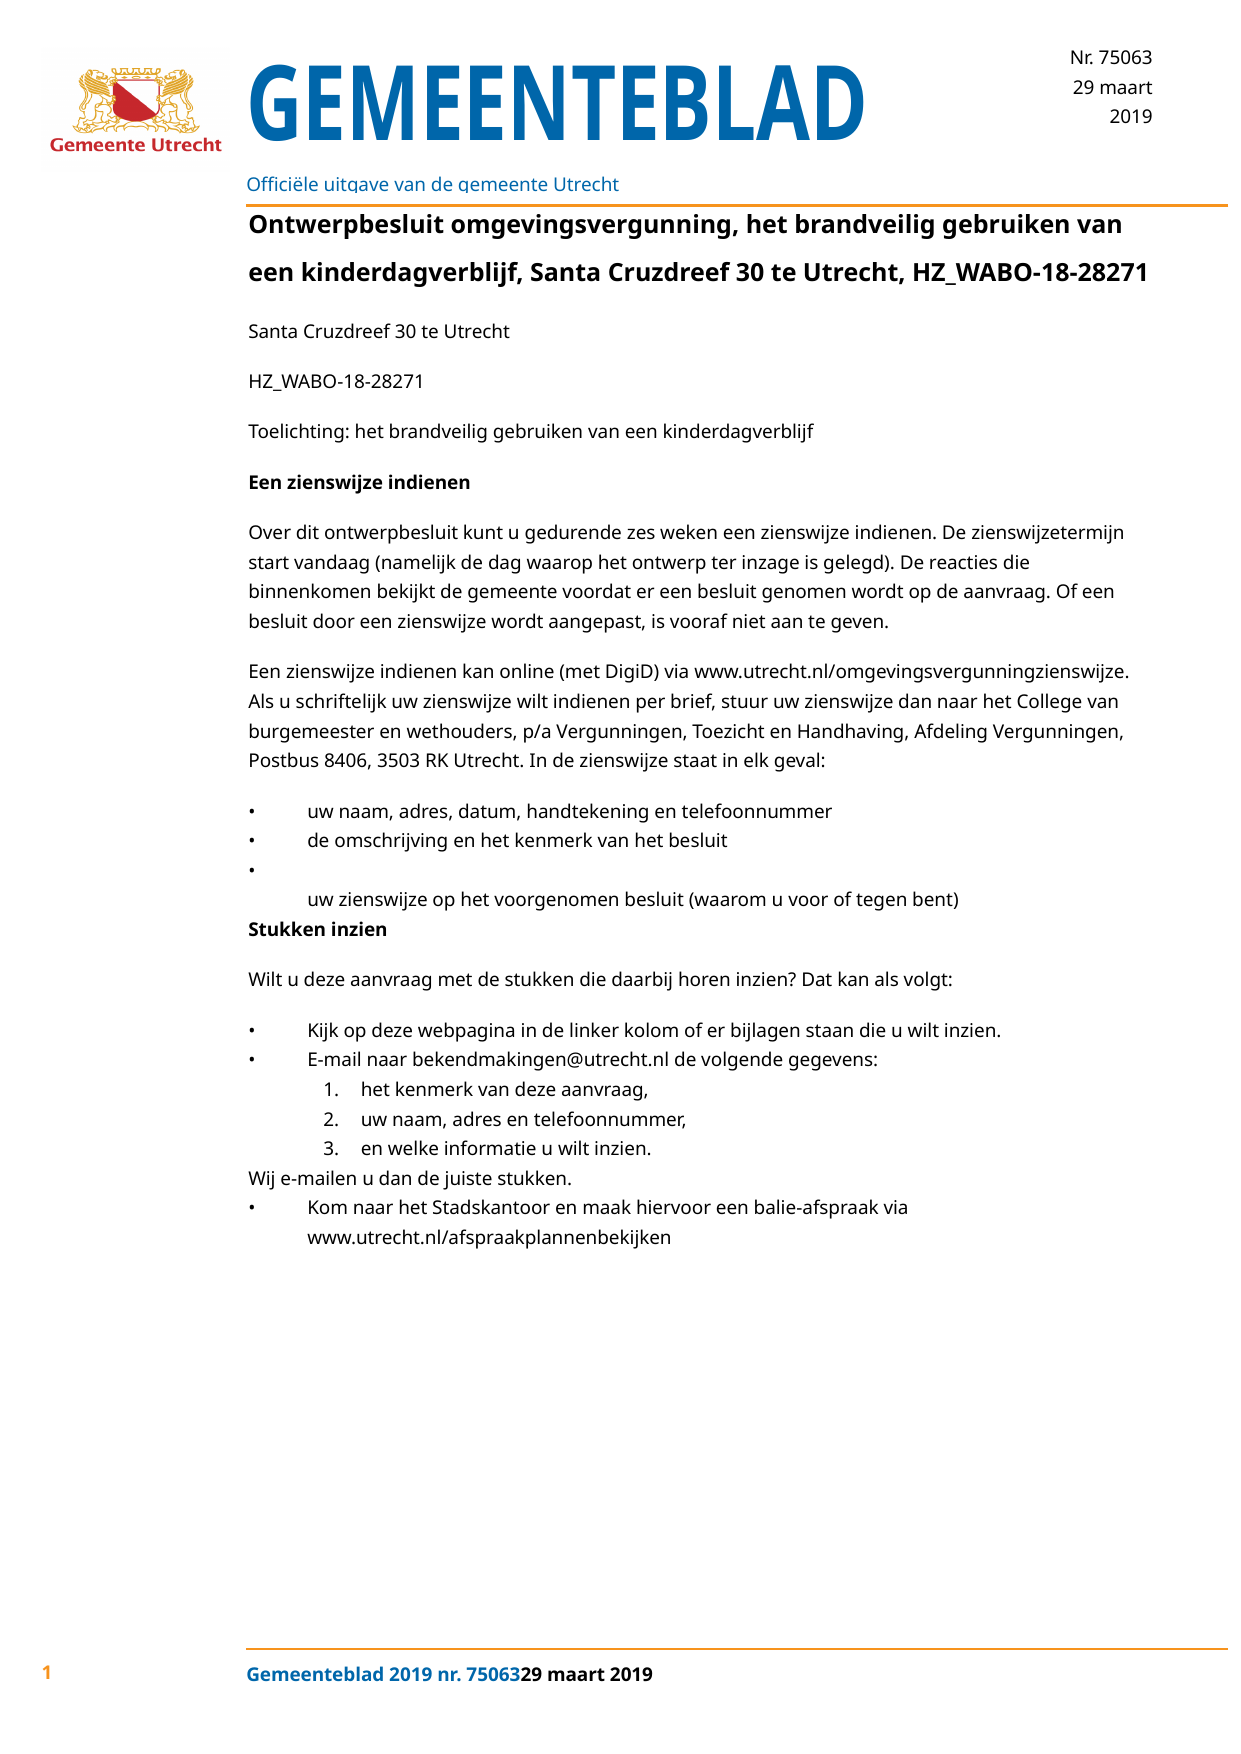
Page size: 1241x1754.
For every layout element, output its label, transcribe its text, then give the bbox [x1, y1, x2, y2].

text Over dit ontwerpbesluit kunt u gedurende zes weken een zienswijze indienen. De zienswijzetermijn start vandaag (namelijk de dag waarop het ontwerp ter inzage is gelegd). De reacties die binnenkomen bekijkt de gemeente voordat er een besluit genomen wordt op de aanvraag. Of een besluit door een zienswijze wordt aangepast, is vooraf niet aan te geven. [248, 519, 1152, 634]
list uw zienswijze op het voorgenomen besluit (waarom u voor of tegen bent) [248, 887, 1152, 912]
text Een zienswijze indienen kan online (met DigiD) via www.utrecht.nl/omgevingsvergunningzienswijze. Als u schriftelijk uw zienswijze wilt indienen per brief, stuur uw zienswijze dan naar het College van burgemeester en wethouders, p/a Vergunningen, Toezicht en Handhaving, Afdeling Vergunningen, Postbus 8406, 3503 RK Utrecht. In de zienswijze staat in elk geval: [248, 659, 1152, 773]
text Santa Cruzdreef 30 te Utrecht [248, 318, 1152, 344]
list E-mail naar bekendmakingen@utrecht.nl de volgende gegevens: [248, 1047, 1152, 1072]
list uw naam, adres, datum, handtekening en telefoonnummer [248, 798, 1152, 824]
list het kenmerk van deze aanvraag, [323, 1076, 1152, 1102]
text Wilt u deze aanvraag met de stukken die daarbij horen inzien? Dat kan als volgt: [248, 967, 1152, 992]
list uw naam, adres en telefoonnummer, [323, 1106, 1152, 1132]
text Een zienswijze indienen [248, 469, 1152, 495]
text Toelichting: het brandveilig gebruiken van een kinderdagverblijf [248, 419, 1152, 444]
list Kom naar het Stadskantoor en maak hiervoor een balie-afspraak via www.utrecht.nl/afspraakplannenbekijken [248, 1194, 1152, 1250]
text Ontwerpbesluit omgevingsvergunning, het brandveilig gebruiken van een kinderdagverblijf, Santa Cruzdreef 30 te Utrecht, HZ_WABO-18-28271 [248, 207, 1152, 288]
picture [41, 47, 231, 172]
list de omschrijving en het kenmerk van het besluit [248, 827, 1152, 853]
list Kijk op deze webpagina in de linker kolom of er bijlagen staan die u wilt inzien. [248, 1017, 1152, 1043]
list en welke informatie u wilt inzien. [323, 1135, 1152, 1161]
text Wij e-mailen u dan de juiste stukken. [248, 1165, 1152, 1191]
text HZ_WABO-18-28271 [248, 368, 1152, 394]
text Stukken inzien [248, 916, 1152, 942]
